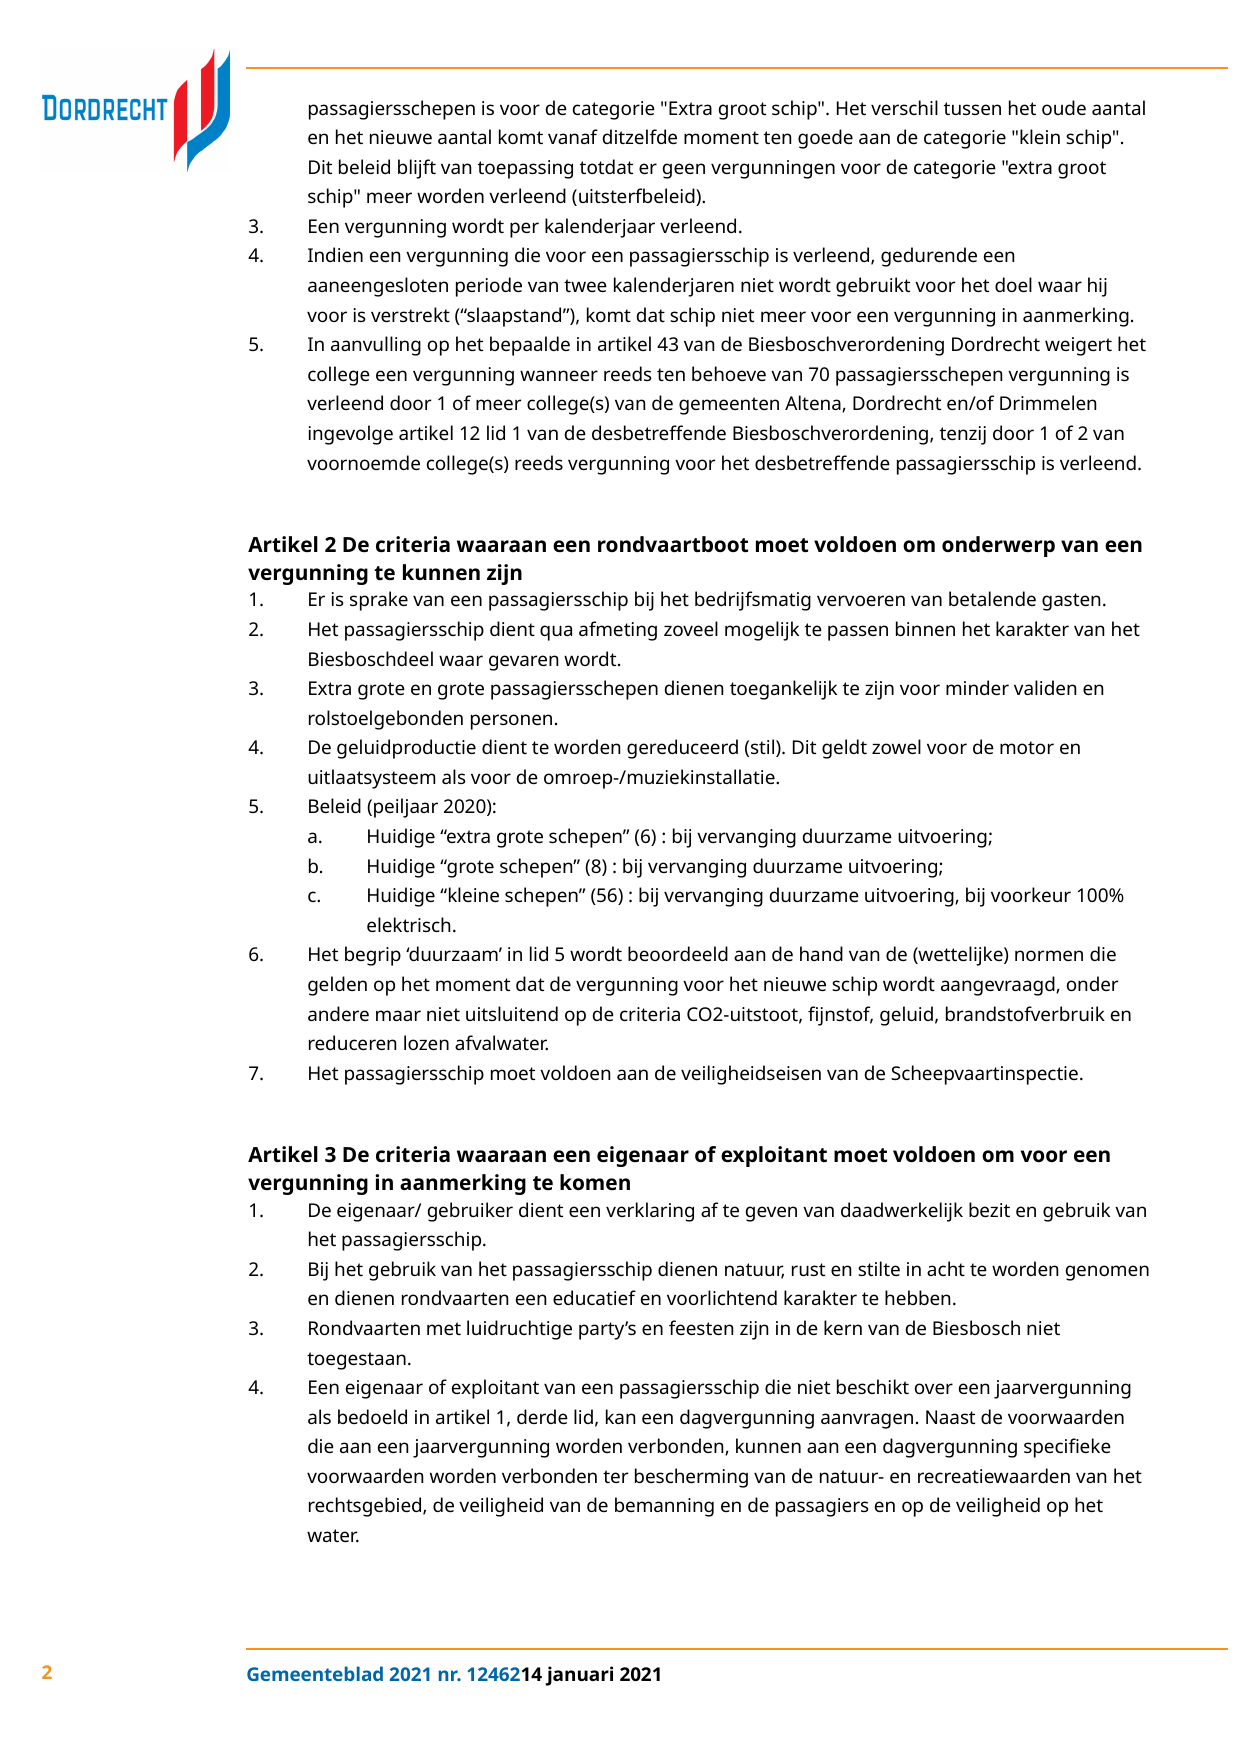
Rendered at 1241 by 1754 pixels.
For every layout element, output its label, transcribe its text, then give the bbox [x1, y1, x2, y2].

list Een eigenaar of exploitant van een passagiersschip die niet beschikt over een jaarvergunning als bedoeld in artikel 1, derde lid, kan een dagvergunning aanvragen. Naast de voorwaarden die aan een jaarvergunning worden verbonden, kunnen aan een dagvergunning specifieke voorwaarden worden verbonden ter bescherming van de natuur- en recreatiewaarden van het rechtsgebied, de veiligheid van de bemanning en de passagiers en op de veiligheid op het water. [248, 1374, 1152, 1548]
list Er is sprake van een passagiersschip bij het bedrijfsmatig vervoeren van betalende gasten. [248, 587, 1152, 612]
list Rondvaarten met luidruchtige party’s en feesten zijn in de kern van de Biesbosch niet toegestaan. [248, 1315, 1152, 1371]
list passagiersschepen is voor de categorie "Extra groot schip". Het verschil tussen het oude aantal en het nieuwe aantal komt vanaf ditzelfde moment ten goede aan de categorie "klein schip". Dit beleid blijft van toepassing totdat er geen vergunningen voor de categorie "extra groot schip" meer worden verleend (uitsterfbeleid). [248, 95, 1152, 209]
list Het passagiersschip dient qua afmeting zoveel mogelijk te passen binnen het karakter van het Biesboschdeel waar gevaren wordt. [248, 616, 1152, 672]
list Een vergunning wordt per kalenderjaar verleend. [248, 213, 1152, 239]
text Artikel 2 De criteria waaraan een rondvaartboot moet voldoen om onderwerp van een vergunning te kunnen zijn [248, 530, 1152, 587]
list Extra grote en grote passagiersschepen dienen toegankelijk te zijn voor minder validen en rolstoelgebonden personen. [248, 675, 1152, 731]
list Bij het gebruik van het passagiersschip dienen natuur, rust en stilte in acht te worden genomen en dienen rondvaarten een educatief en voorlichtend karakter te hebben. [248, 1256, 1152, 1311]
list Beleid (peiljaar 2020): [248, 794, 1152, 819]
picture [41, 47, 231, 172]
list Huidige “kleine schepen” (56) : bij vervanging duurzame uitvoering, bij voorkeur 100% elektrisch. [307, 882, 1152, 938]
text Artikel 3 De criteria waaraan een eigenaar of exploitant moet voldoen om voor een vergunning in aanmerking te komen [248, 1140, 1152, 1197]
list Huidige “grote schepen” (8) : bij vervanging duurzame uitvoering; [307, 853, 1152, 879]
list Huidige “extra grote schepen” (6) : bij vervanging duurzame uitvoering; [307, 823, 1152, 849]
list Indien een vergunning die voor een passagiersschip is verleend, gedurende een aaneengesloten periode van twee kalenderjaren niet wordt gebruikt voor het doel waar hij voor is verstrekt (“slaapstand”), komt dat schip niet meer voor een vergunning in aanmerking. [248, 243, 1152, 328]
list Het passagiersschip moet voldoen aan de veiligheidseisen van de Scheepvaartinspectie. [248, 1060, 1152, 1086]
list Het begrip ‘duurzaam’ in lid 5 wordt beoordeeld aan de hand van de (wettelijke) normen die gelden op het moment dat de vergunning voor het nieuwe schip wordt aangevraagd, onder andere maar niet uitsluitend op de criteria CO2-uitstoot, fijnstof, geluid, brandstofverbruik en reduceren lozen afvalwater. [248, 942, 1152, 1056]
list De eigenaar/ gebruiker dient een verklaring af te geven van daadwerkelijk bezit en gebruik van het passagiersschip. [248, 1197, 1152, 1252]
list De geluidproductie dient te worden gereduceerd (stil). Dit geldt zowel voor de motor en uitlaatsysteem als voor de omroep-/muziekinstallatie. [248, 734, 1152, 790]
list In aanvulling op het bepaalde in artikel 43 van de Biesboschverordening Dordrecht weigert het college een vergunning wanneer reeds ten behoeve van 70 passagiersschepen vergunning is verleend door 1 of meer college(s) van de gemeenten Altena, Dordrecht en/of Drimmelen ingevolge artikel 12 lid 1 van de desbetreffende Biesboschverordening, tenzij door 1 of 2 van voornoemde college(s) reeds vergunning voor het desbetreffende passagiersschip is verleend. [248, 331, 1152, 476]
